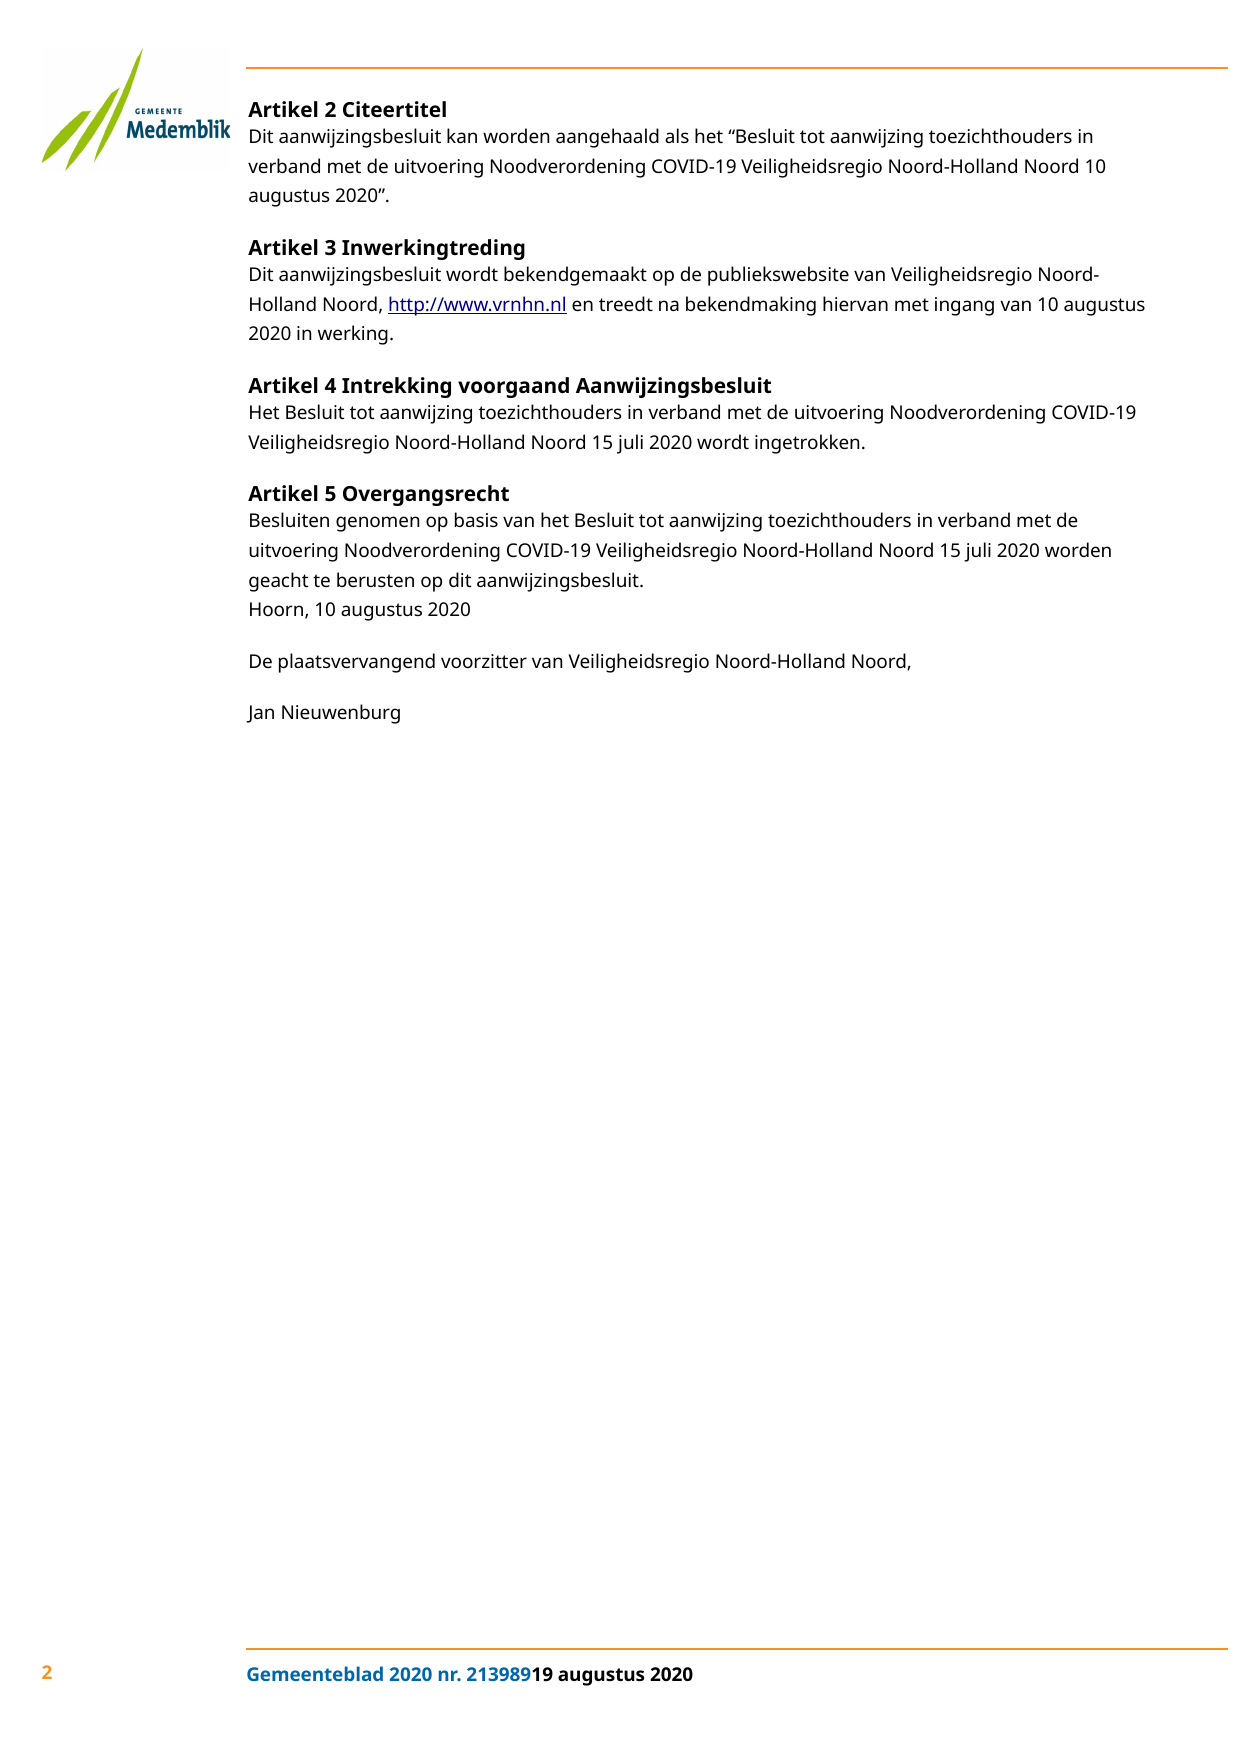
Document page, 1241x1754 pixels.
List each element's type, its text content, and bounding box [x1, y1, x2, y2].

text Dit aanwijzingsbesluit wordt bekendgemaakt op de publiekswebsite van Veiligheidsregio Noord-Holland Noord, http://www.vrnhn.nl en treedt na bekendmaking hiervan met ingang van 10 augustus 2020 in werking. [248, 261, 1152, 346]
text Jan Nieuwenburg [248, 699, 1152, 725]
text Besluiten genomen op basis van het Besluit tot aanwijzing toezichthouders in verband met de uitvoering Noodverordening COVID-19 Veiligheidsregio Noord-Holland Noord 15 juli 2020 worden geacht te berusten op dit aanwijzingsbesluit. [248, 508, 1152, 593]
text De plaatsvervangend voorzitter van Veiligheidsregio Noord-Holland Noord, [248, 648, 1152, 674]
text Het Besluit tot aanwijzing toezichthouders in verband met de uitvoering Noodverordening COVID-19 Veiligheidsregio Noord-Holland Noord 15 juli 2020 wordt ingetrokken. [248, 399, 1152, 454]
text Artikel 4 Intrekking voorgaand Aanwijzingsbesluit [248, 371, 1152, 399]
text Artikel 3 Inwerkingtreding [248, 233, 1152, 261]
text Dit aanwijzingsbesluit kan worden aangehaald als het “Besluit tot aanwijzing toezichthouders in verband met de uitvoering Noodverordening COVID-19 Veiligheidsregio Noord-Holland Noord 10 augustus 2020”. [248, 123, 1152, 208]
text Artikel 2 Citeertitel [248, 95, 1152, 123]
text Artikel 5 Overgangsrecht [248, 479, 1152, 508]
text Hoorn, 10 augustus 2020 [248, 596, 1152, 622]
picture [41, 47, 231, 172]
